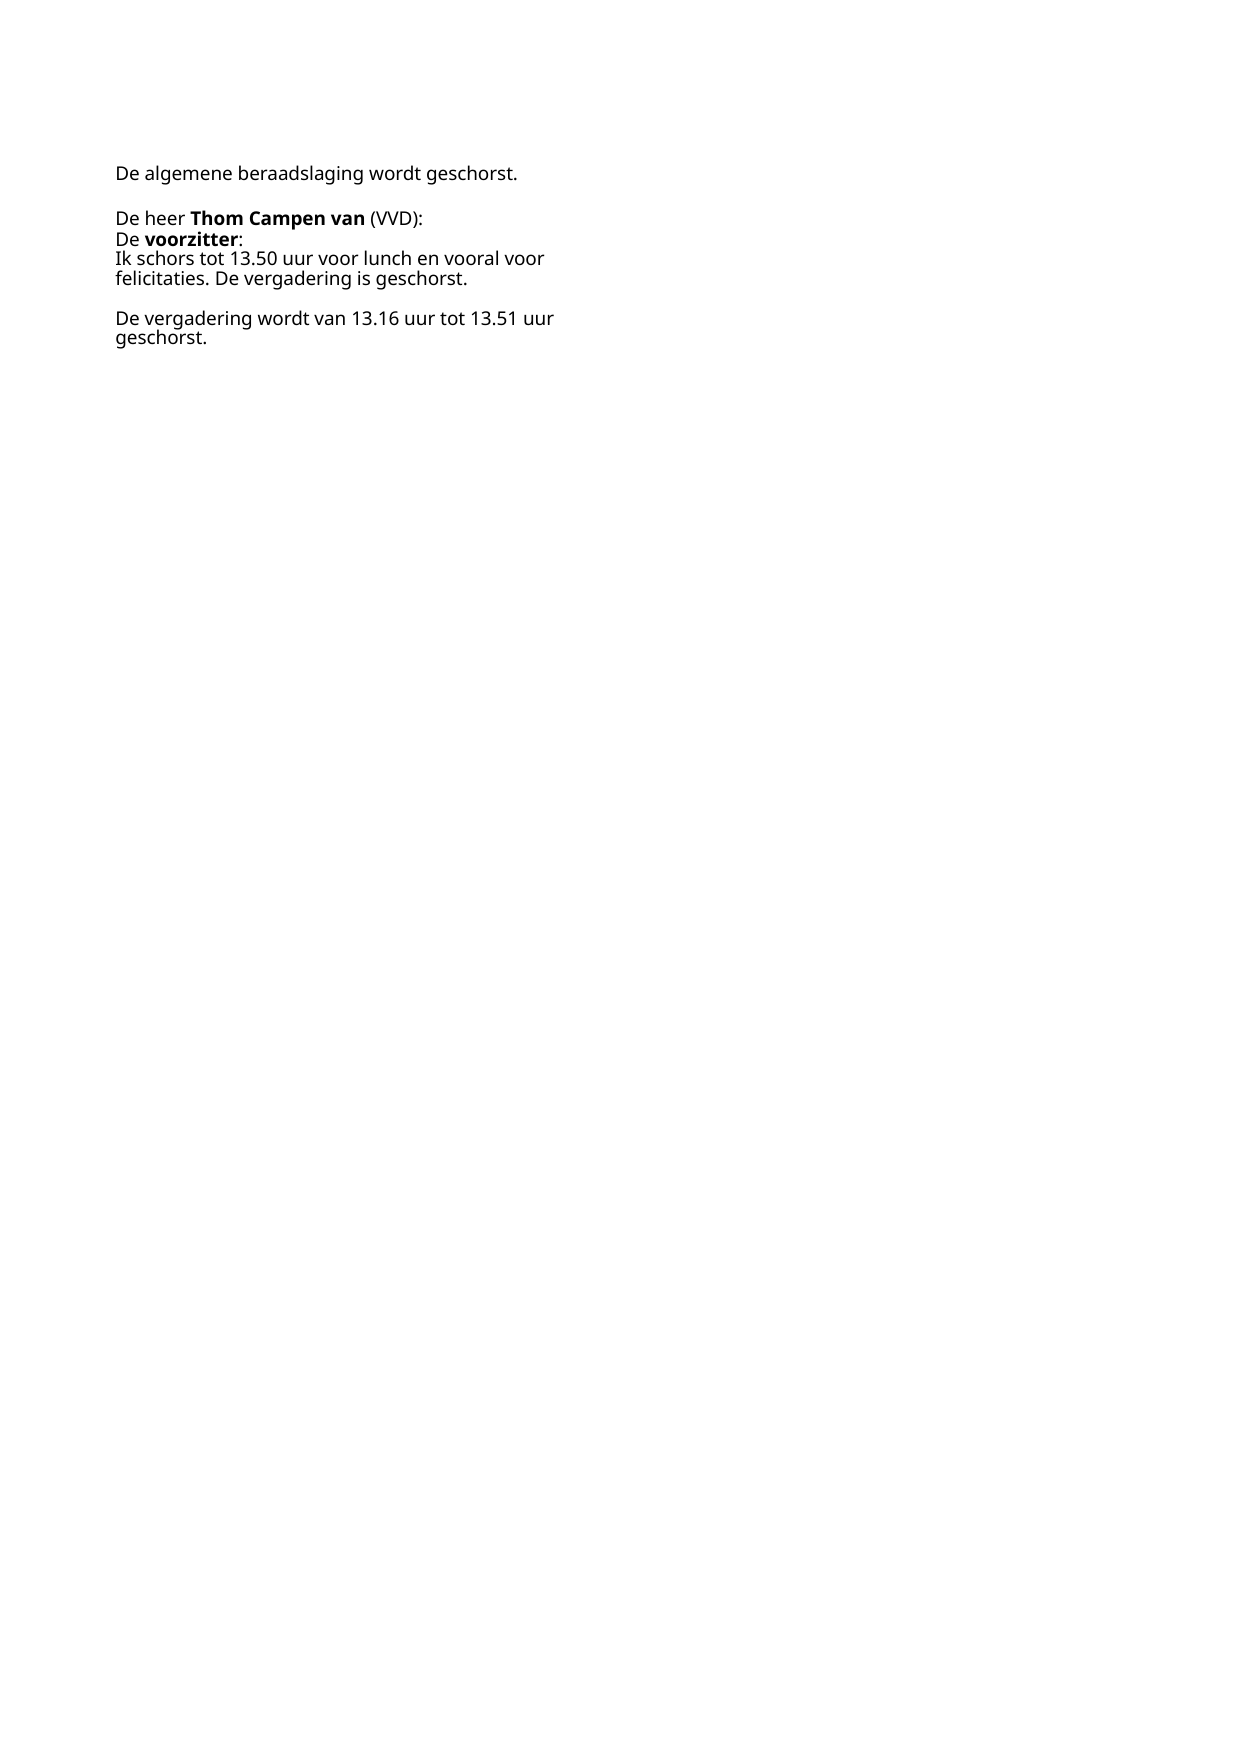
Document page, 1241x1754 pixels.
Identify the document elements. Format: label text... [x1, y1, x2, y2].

text De heer Thom Campen van (VVD): [115, 205, 605, 231]
text Ik schors tot 13.50 uur voor lunch en vooral voor felicitaties. De vergadering is geschorst. [115, 250, 605, 289]
text De voorzitter: [115, 231, 605, 250]
text De vergadering wordt van 13.16 uur tot 13.51 uur geschorst. [115, 310, 605, 348]
text De algemene beraadslaging wordt geschorst. [115, 165, 605, 184]
